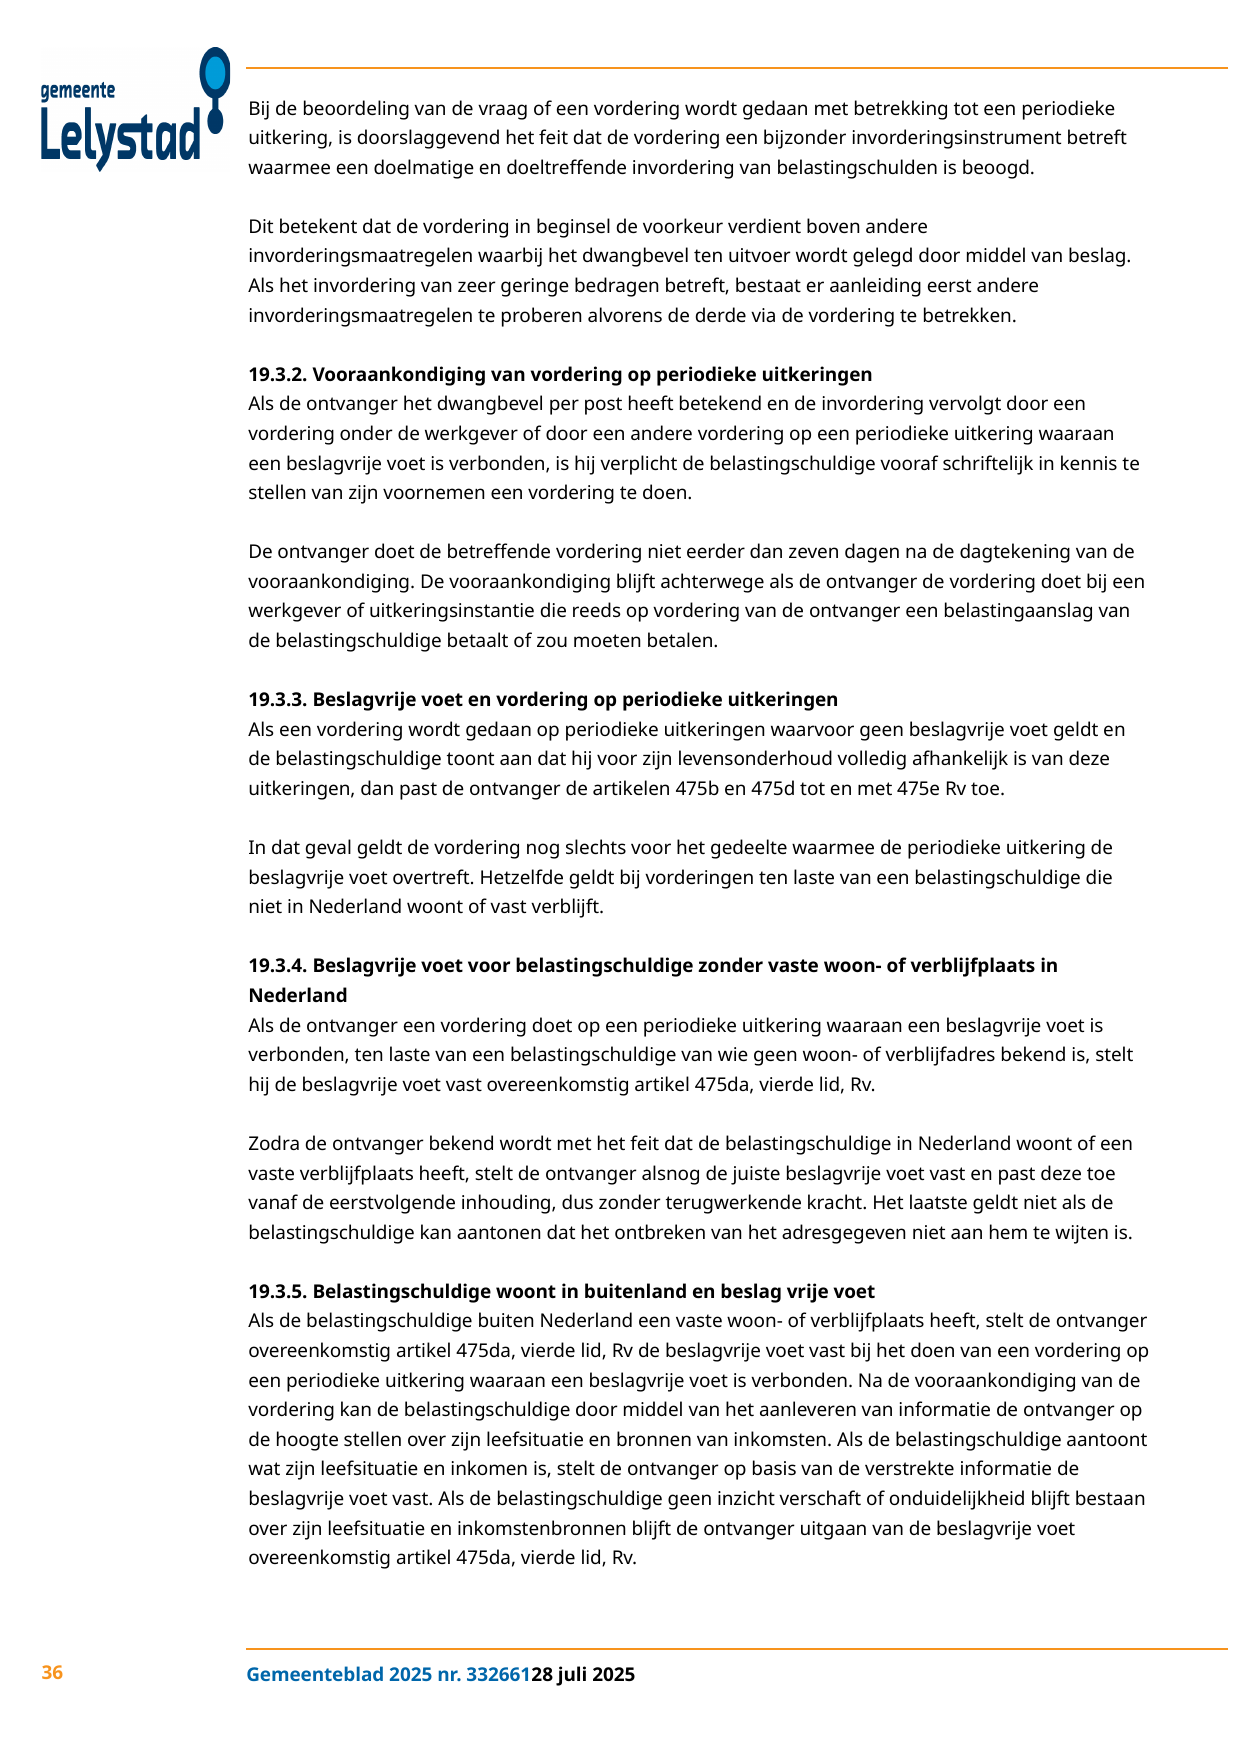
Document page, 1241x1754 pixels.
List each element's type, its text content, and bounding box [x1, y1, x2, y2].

text Als een vordering wordt gedaan op periodieke uitkeringen waarvoor geen beslagvrije voet geldt en de belastingschuldige toont aan dat hij voor zijn levensonderhoud volledig afhankelijk is van deze uitkeringen, dan past de ontvanger de artikelen 475b en 475d tot en met 475e Rv toe. [248, 716, 1152, 801]
text De ontvanger doet de betreffende vordering niet eerder dan zeven dagen na de dagtekening van de vooraankondiging. De vooraankondiging blijft achterwege als de ontvanger de vordering doet bij een werkgever of uitkeringsinstantie die reeds op vordering van de ontvanger een belastingaanslag van de belastingschuldige betaalt of zou moeten betalen. [248, 538, 1152, 653]
text In dat geval geldt de vordering nog slechts voor het gedeelte waarmee de periodieke uitkering de beslagvrije voet overtreft. Hetzelfde geldt bij vorderingen ten laste van een belastingschuldige die niet in Nederland woont of vast verblijft. [248, 834, 1152, 919]
text 19.3.2. Vooraankondiging van vordering op periodieke uitkeringen [248, 361, 1152, 387]
text Bij de beoordeling van de vraag of een vordering wordt gedaan met betrekking tot een periodieke uitkering, is doorslaggevend het feit dat de vordering een bijzonder invorderingsinstrument betreft waarmee een doelmatige en doeltreffende invordering van belastingschulden is beoogd. [248, 95, 1152, 180]
text 19.3.3. Beslagvrije voet en vordering op periodieke uitkeringen [248, 686, 1152, 712]
text 19.3.4. Beslagvrije voet voor belastingschuldige zonder vaste woon- of verblijfplaats in Nederland [248, 953, 1152, 1008]
text Als de ontvanger een vordering doet op een periodieke uitkering waaraan een beslagvrije voet is verbonden, ten laste van een belastingschuldige van wie geen woon- of verblijfadres bekend is, stelt hij de beslagvrije voet vast overeenkomstig artikel 475da, vierde lid, Rv. [248, 1012, 1152, 1097]
text Dit betekent dat de vordering in beginsel de voorkeur verdient boven andere invorderingsmaatregelen waarbij het dwangbevel ten uitvoer wordt gelegd door middel van beslag. Als het invordering van zeer geringe bedragen betreft, bestaat er aanleiding eerst andere invorderingsmaatregelen te proberen alvorens de derde via de vordering te betrekken. [248, 213, 1152, 328]
picture [41, 47, 231, 172]
text Als de ontvanger het dwangbevel per post heeft betekend en de invordering vervolgt door een vordering onder de werkgever of door een andere vordering op een periodieke uitkering waaraan een beslagvrije voet is verbonden, is hij verplicht de belastingschuldige vooraf schriftelijk in kennis te stellen van zijn voornemen een vordering te doen. [248, 391, 1152, 505]
text 19.3.5. Belastingschuldige woont in buitenland en beslag vrije voet [248, 1278, 1152, 1304]
text Zodra de ontvanger bekend wordt met het feit dat de belastingschuldige in Nederland woont of een vaste verblijfplaats heeft, stelt de ontvanger alsnog de juiste beslagvrije voet vast en past deze toe vanaf de eerstvolgende inhouding, dus zonder terugwerkende kracht. Het laatste geldt niet als de belastingschuldige kan aantonen dat het ontbreken van het adresgegeven niet aan hem te wijten is. [248, 1130, 1152, 1245]
text Als de belastingschuldige buiten Nederland een vaste woon- of verblijfplaats heeft, stelt de ontvanger overeenkomstig artikel 475da, vierde lid, Rv de beslagvrije voet vast bij het doen van een vordering op een periodieke uitkering waaraan een beslagvrije voet is verbonden. Na de vooraankondiging van de vordering kan de belastingschuldige door middel van het aanleveren van informatie de ontvanger op de hoogte stellen over zijn leefsituatie en bronnen van inkomsten. Als de belastingschuldige aantoont wat zijn leefsituatie en inkomen is, stelt de ontvanger op basis van de verstrekte informatie de beslagvrije voet vast. Als de belastingschuldige geen inzicht verschaft of onduidelijkheid blijft bestaan over zijn leefsituatie en inkomstenbronnen blijft de ontvanger uitgaan van de beslagvrije voet overeenkomstig artikel 475da, vierde lid, Rv. [248, 1308, 1152, 1570]
